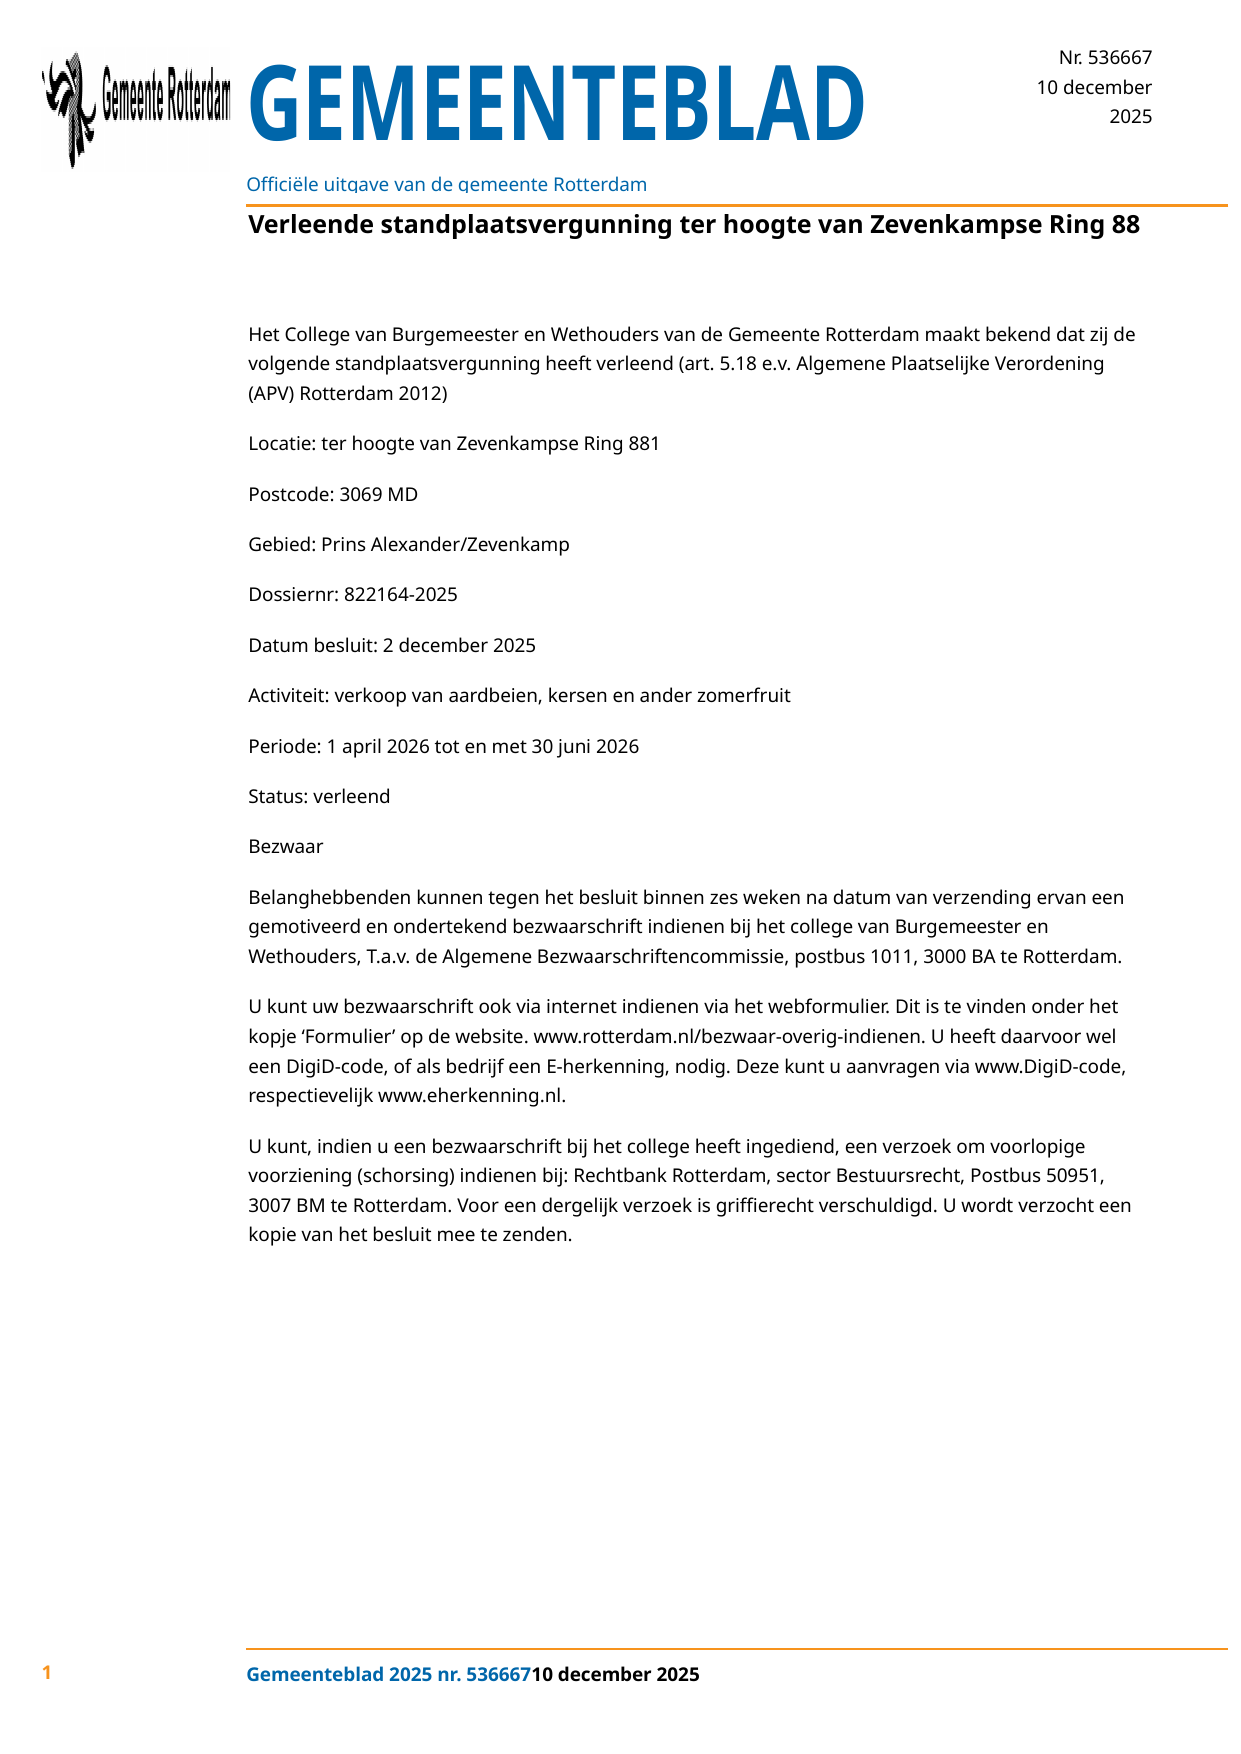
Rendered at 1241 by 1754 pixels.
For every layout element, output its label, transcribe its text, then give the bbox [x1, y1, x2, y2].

text Activiteit: verkoop van aardbeien, kersen en ander zomerfruit [248, 682, 1152, 708]
text Verleende standplaatsvergunning ter hoogte van Zevenkampse Ring 88 [248, 207, 1152, 241]
text Belanghebbenden kunnen tegen het besluit binnen zes weken na datum van verzending ervan een gemotiveerd en ondertekend bezwaarschrift indienen bij het college van Burgemeester en Wethouders, T.a.v. de Algemene Bezwaarschriftencommissie, postbus 1011, 3000 BA te Rotterdam. [248, 884, 1152, 969]
picture [41, 47, 231, 172]
text Gebied: Prins Alexander/Zevenkamp [248, 531, 1152, 557]
text Periode: 1 april 2026 tot en met 30 juni 2026 [248, 733, 1152, 758]
text Bezwaar [248, 834, 1152, 859]
text Status: verleend [248, 783, 1152, 809]
text Dossiernr: 822164-2025 [248, 582, 1152, 607]
text Locatie: ter hoogte van Zevenkampse Ring 881 [248, 430, 1152, 456]
text U kunt, indien u een bezwaarschrift bij het college heeft ingediend, een verzoek om voorlopige voorziening (schorsing) indienen bij: Rechtbank Rotterdam, sector Bestuursrecht, Postbus 50951, 3007 BM te Rotterdam. Voor een dergelijk verzoek is griffierecht verschuldigd. U wordt verzocht een kopie van het besluit mee te zenden. [248, 1133, 1152, 1247]
text Het College van Burgemeester en Wethouders van de Gemeente Rotterdam maakt bekend dat zij de volgende standplaatsvergunning heeft verleend (art. 5.18 e.v. Algemene Plaatselijke Verordening (APV) Rotterdam 2012) [248, 321, 1152, 406]
text Datum besluit: 2 december 2025 [248, 632, 1152, 658]
text U kunt uw bezwaarschrift ook via internet indienen via het webformulier. Dit is te vinden onder het kopje ‘Formulier’ op de website. www.rotterdam.nl/bezwaar-overig-indienen. U heeft daarvoor wel een DigiD-code, of als bedrijf een E-herkenning, nodig. Deze kunt u aanvragen via www.DigiD-code, respectievelijk www.eherkenning.nl. [248, 994, 1152, 1108]
text Postcode: 3069 MD [248, 481, 1152, 506]
